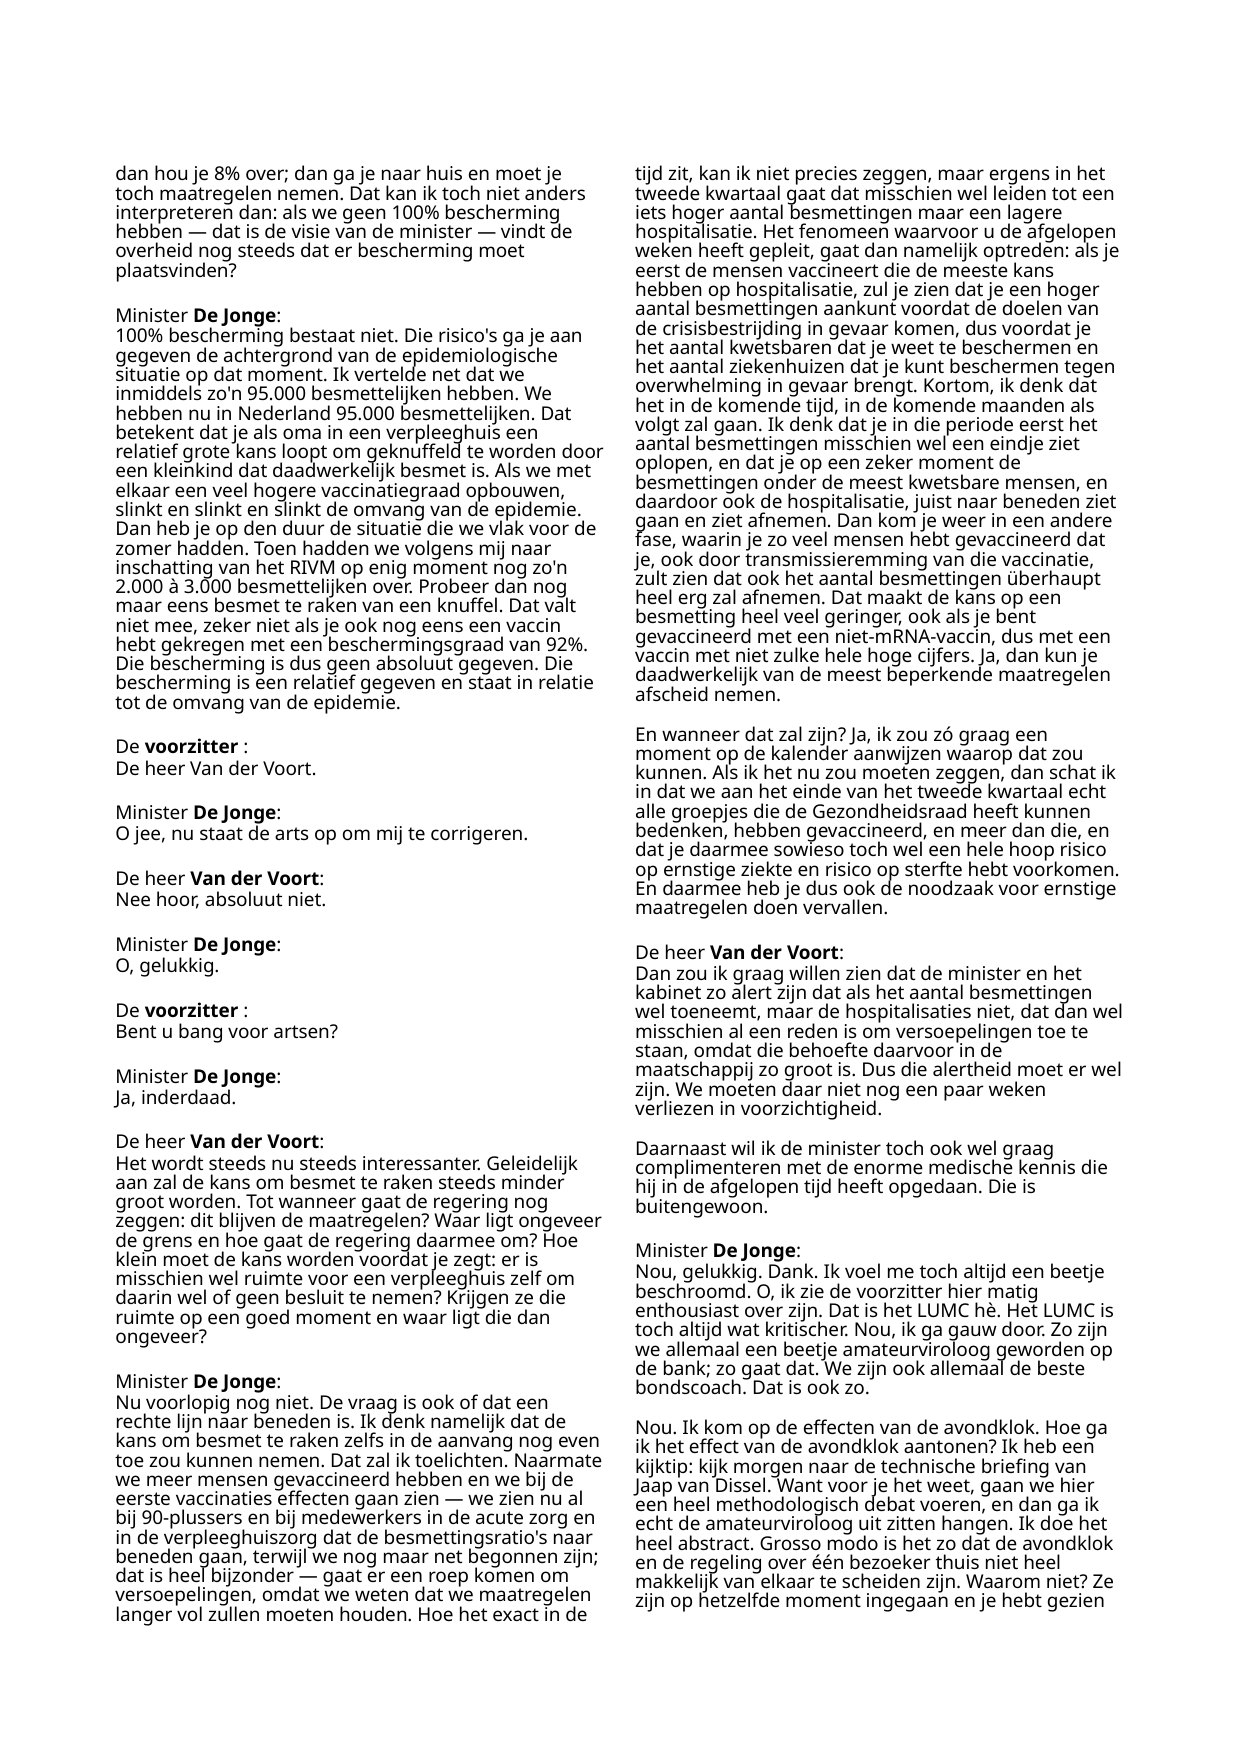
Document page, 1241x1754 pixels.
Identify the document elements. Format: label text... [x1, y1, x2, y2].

text Minister De Jonge: [635, 1238, 1125, 1263]
text dan hou je 8% over; dan ga je naar huis en moet je toch maatregelen nemen. Dat kan ik toch niet anders interpreteren dan: als we geen 100% bescherming hebben — dat is de visie van de minister — vindt de overheid nog steeds dat er bescherming moet plaatsvinden? [115, 165, 605, 281]
text Minister De Jonge: [115, 799, 605, 825]
text Minister De Jonge: [115, 1063, 605, 1089]
text De voorzitter : [115, 997, 605, 1023]
text De heer Van der Voort: [115, 865, 605, 891]
text Nu voorlopig nog niet. De vraag is ook of dat een rechte lijn naar beneden is. Ik denk namelijk dat de kans om besmet te raken zelfs in de aanvang nog even toe zou kunnen nemen. Dat zal ik toelichten. Naarmate we meer mensen gevaccineerd hebben en we bij de eerste vaccinaties effecten gaan zien — we zien nu al bij 90-plussers en bij medewerkers in de acute zorg en in de verpleeghuiszorg dat de besmettingsratio's naar beneden gaan, terwijl we nog maar net begonnen zijn; dat is heel bijzonder — gaat er een roep komen om versoepelingen, omdat we weten dat we maatregelen langer vol zullen moeten houden. Hoe het exact in de [115, 1394, 605, 1625]
text Ja, inderdaad. [115, 1089, 605, 1108]
text Nou. Ik kom op de effecten van de avondklok. Hoe ga ik het effect van de avondklok aantonen? Ik heb een kijktip: kijk morgen naar de technische briefing van Jaap van Dissel. Want voor je het weet, gaan we hier een heel methodologisch debat voeren, en dan ga ik echt de amateurviroloog uit zitten hangen. Ik doe het heel abstract. Grosso modo is het zo dat de avondklok en de regeling over één bezoeker thuis niet heel makkelijk van elkaar te scheiden zijn. Waarom niet? Ze zijn op hetzelfde moment ingegaan en je hebt gezien [635, 1419, 1125, 1612]
text En wanneer dat zal zijn? Ja, ik zou zó graag een moment op de kalender aanwijzen waarop dat zou kunnen. Als ik het nu zou moeten zeggen, dan schat ik in dat we aan het einde van het tweede kwartaal echt alle groepjes die de Gezondheidsraad heeft kunnen bedenken, hebben gevaccineerd, en meer dan die, en dat je daarmee sowieso toch wel een hele hoop risico op ernstige ziekte en risico op sterfte hebt voorkomen. En daarmee heb je dus ook de noodzaak voor ernstige maatregelen doen vervallen. [635, 726, 1125, 918]
text Minister De Jonge: [115, 931, 605, 957]
text Het wordt steeds nu steeds interessanter. Geleidelijk aan zal de kans om besmet te raken steeds minder groot worden. Tot wanneer gaat de regering nog zeggen: dit blijven de maatregelen? Waar ligt ongeveer de grens en hoe gaat de regering daarmee om? Hoe klein moet de kans worden voordat je zegt: er is misschien wel ruimte voor een verpleeghuis zelf om daarin wel of geen besluit te nemen? Krijgen ze die ruimte op een goed moment en waar ligt die dan ongeveer? [115, 1154, 605, 1347]
text 100% bescherming bestaat niet. Die risico's ga je aan gegeven de achtergrond van de epidemiologische situatie op dat moment. Ik vertelde net dat we inmiddels zo'n 95.000 besmettelijken hebben. We hebben nu in Nederland 95.000 besmettelijken. Dat betekent dat je als oma in een verpleeghuis een relatief grote kans loopt om geknuffeld te worden door een kleinkind dat daadwerkelijk besmet is. Als we met elkaar een veel hogere vaccinatiegraad opbouwen, slinkt en slinkt en slinkt de omvang van de epidemie. Dan heb je op den duur de situatie die we vlak voor de zomer hadden. Toen hadden we volgens mij naar inschatting van het RIVM op enig moment nog zo'n 2.000 à 3.000 besmettelijken over. Probeer dan nog maar eens besmet te raken van een knuffel. Dat valt niet mee, zeker niet als je ook nog eens een vaccin hebt gekregen met een beschermingsgraad van 92%. Die bescherming is dus geen absoluut gegeven. Die bescherming is een relatief gegeven en staat in relatie tot de omvang van de epidemie. [115, 327, 605, 713]
text Dan zou ik graag willen zien dat de minister en het kabinet zo alert zijn dat als het aantal besmettingen wel toeneemt, maar de hospitalisaties niet, dat dan wel misschien al een reden is om versoepelingen toe te staan, omdat die behoefte daarvoor in de maatschappij zo groot is. Dus die alertheid moet er wel zijn. We moeten daar niet nog een paar weken verliezen in voorzichtigheid. [635, 965, 1125, 1119]
text De heer Van der Voort. [115, 759, 605, 779]
text tijd zit, kan ik niet precies zeggen, maar ergens in het tweede kwartaal gaat dat misschien wel leiden tot een iets hoger aantal besmettingen maar een lagere hospitalisatie. Het fenomeen waarvoor u de afgelopen weken heeft gepleit, gaat dan namelijk optreden: als je eerst de mensen vaccineert die de meeste kans hebben op hospitalisatie, zul je zien dat je een hoger aantal besmettingen aankunt voordat de doelen van de crisisbestrijding in gevaar komen, dus voordat je het aantal kwetsbaren dat je weet te beschermen en het aantal ziekenhuizen dat je kunt beschermen tegen overwhelming in gevaar brengt. Kortom, ik denk dat het in de komende tijd, in de komende maanden als volgt zal gaan. Ik denk dat je in die periode eerst het aantal besmettingen misschien wel een eindje ziet oplopen, en dat je op een zeker moment de besmettingen onder de meest kwetsbare mensen, en daardoor ook de hospitalisatie, juist naar beneden ziet gaan en ziet afnemen. Dan kom je weer in een andere fase, waarin je zo veel mensen hebt gevaccineerd dat je, ook door transmissieremming van die vaccinatie, zult zien dat ook het aantal besmettingen überhaupt heel erg zal afnemen. Dat maakt de kans op een besmetting heel veel geringer, ook als je bent gevaccineerd met een niet-mRNA-vaccin, dus met een vaccin met niet zulke hele hoge cijfers. Ja, dan kun je daadwerkelijk van de meest beperkende maatregelen afscheid nemen. [635, 165, 1125, 705]
text De heer Van der Voort: [115, 1129, 605, 1154]
text De voorzitter : [115, 734, 605, 759]
text Bent u bang voor artsen? [115, 1023, 605, 1042]
text Nou, gelukkig. Dank. Ik voel me toch altijd een beetje beschroomd. O, ik zie de voorzitter hier matig enthousiast over zijn. Dat is het LUMC hè. Het LUMC is toch altijd wat kritischer. Nou, ik ga gauw door. Zo zijn we allemaal een beetje amateurviroloog geworden op de bank; zo gaat dat. We zijn ook allemaal de beste bondscoach. Dat is ook zo. [635, 1263, 1125, 1398]
text O jee, nu staat de arts op om mij te corrigeren. [115, 825, 605, 844]
text Minister De Jonge: [115, 302, 605, 327]
text De heer Van der Voort: [635, 939, 1125, 965]
text Daarnaast wil ik de minister toch ook wel graag complimenteren met de enorme medische kennis die hij in de afgelopen tijd heeft opgedaan. Die is buitengewoon. [635, 1140, 1125, 1217]
text Nee hoor, absoluut niet. [115, 891, 605, 910]
text Minister De Jonge: [115, 1368, 605, 1394]
text O, gelukkig. [115, 957, 605, 976]
